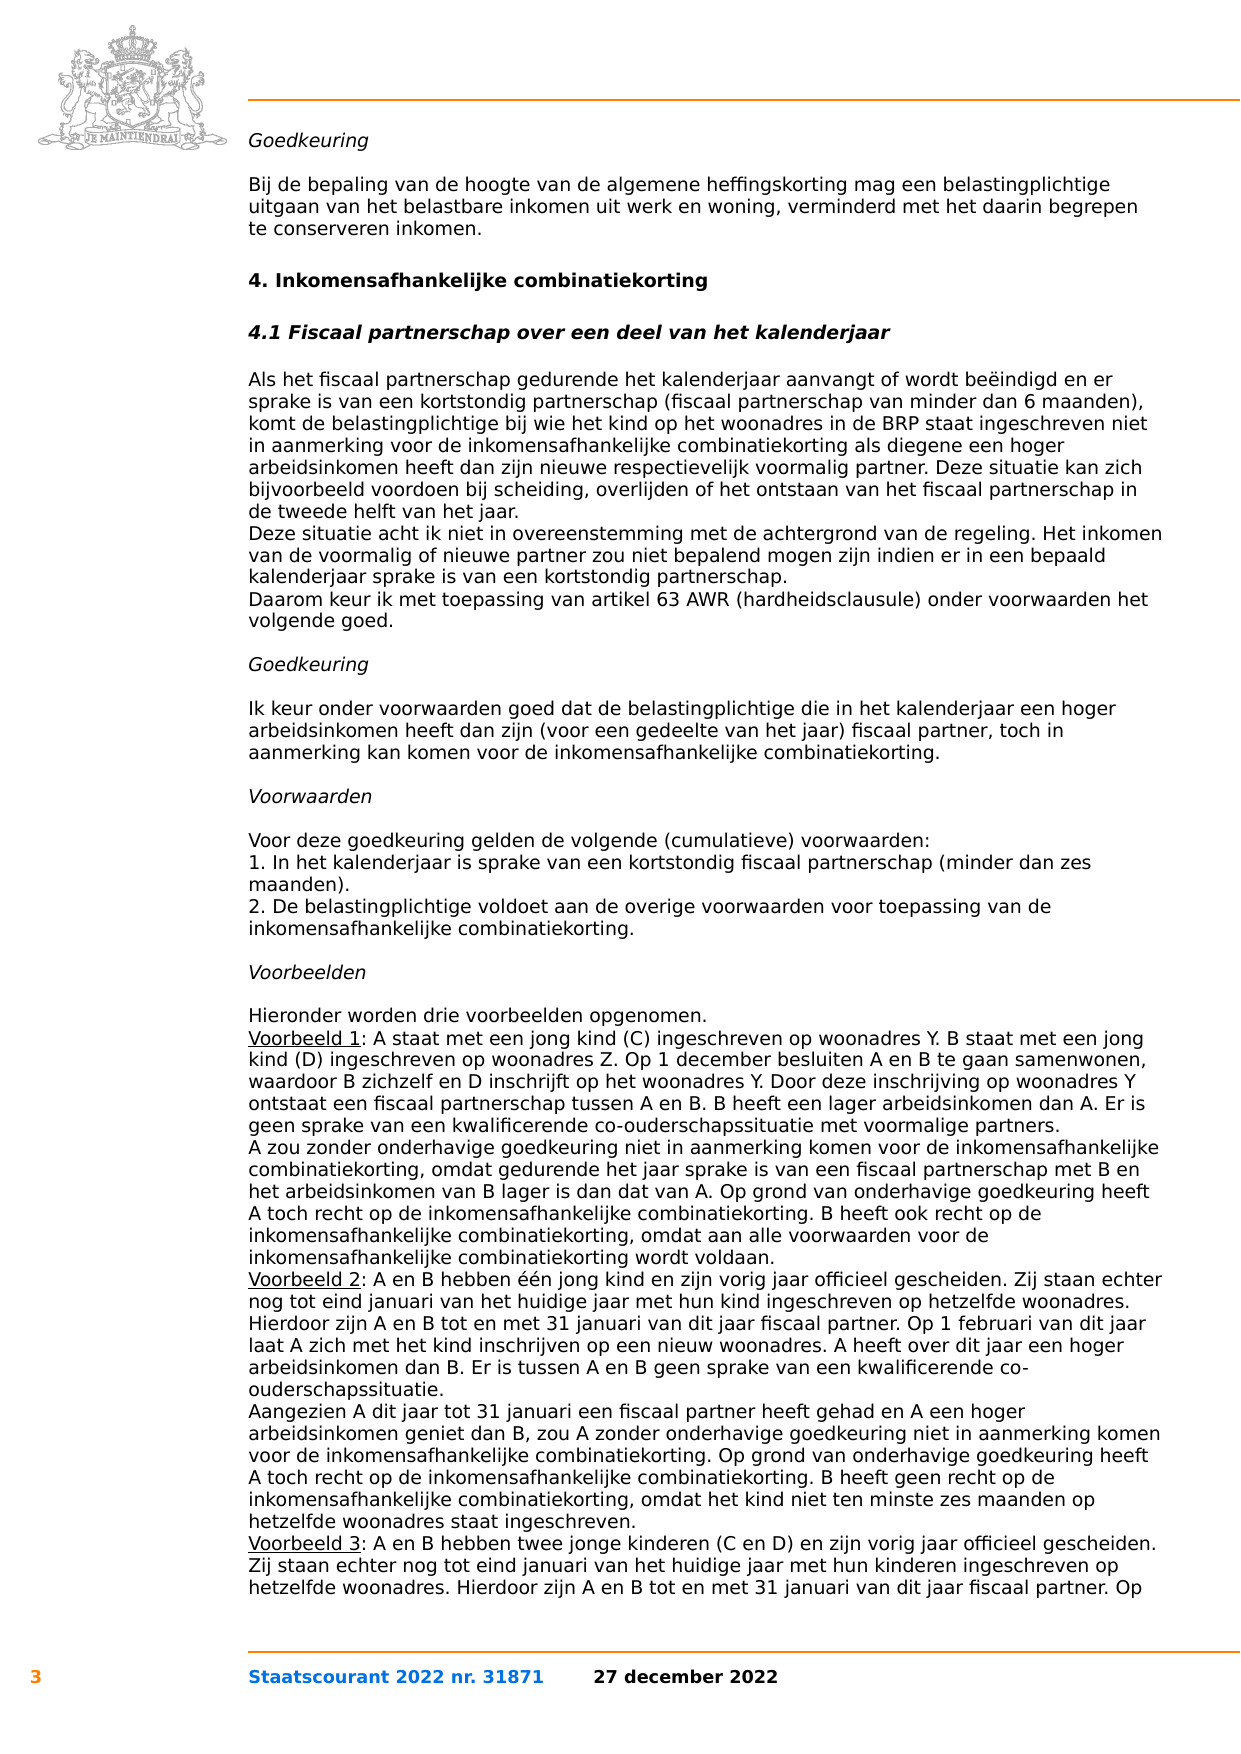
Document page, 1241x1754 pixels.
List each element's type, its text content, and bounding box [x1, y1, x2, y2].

picture [38, 25, 227, 150]
subtitle Goedkeuring [248, 130, 1163, 152]
text Voorbeeld 3: A en B hebben twee jonge kinderen (C en D) en zijn vorig jaar officieel gescheiden. Zij staan echter nog tot eind januari van het huidige jaar met hun kinderen ingeschreven op hetzelfde woonadres. Hierdoor zijn A en B tot en met 31 januari van dit jaar fiscaal partner. Op [248, 1533, 1163, 1599]
subtitle 4.1 Fiscaal partnerschap over een deel van het kalenderjaar [248, 322, 1163, 344]
text Deze situatie acht ik niet in overeenstemming met de achtergrond van de regeling. Het inkomen van de voormalig of nieuwe partner zou niet bepalend mogen zijn indien er in een bepaald kalenderjaar sprake is van een kortstondig partnerschap. [248, 522, 1163, 588]
subtitle 4. Inkomensafhankelijke combinatiekorting [248, 270, 1163, 292]
text Bij de bepaling van de hoogte van de algemene heffingskorting mag een belastingplichtige uitgaan van het belastbare inkomen uit werk en woning, verminderd met het daarin begrepen te conserveren inkomen. [248, 174, 1163, 240]
text 1. In het kalenderjaar is sprake van een kortstondig fiscaal partnerschap (minder dan zes maanden). [248, 852, 1163, 896]
subtitle Voorbeelden [248, 962, 1163, 983]
text A zou zonder onderhavige goedkeuring niet in aanmerking komen voor de inkomensafhankelijke combinatiekorting, omdat gedurende het jaar sprake is van een fiscaal partnerschap met B en het arbeidsinkomen van B lager is dan dat van A. Op grond van onderhavige goedkeuring heeft A toch recht op de inkomensafhankelijke combinatiekorting. B heeft ook recht op de inkomensafhankelijke combinatiekorting, omdat aan alle voorwaarden voor de inkomensafhankelijke combinatiekorting wordt voldaan. [248, 1137, 1163, 1269]
text Voorbeeld 1: A staat met een jong kind (C) ingeschreven op woonadres Y. B staat met een jong kind (D) ingeschreven op woonadres Z. Op 1 december besluiten A en B te gaan samenwonen, waardoor B zichzelf en D inschrijft op het woonadres Y. Door deze inschrijving op woonadres Y ontstaat een fiscaal partnerschap tussen A en B. B heeft een lager arbeidsinkomen dan A. Er is geen sprake van een kwalificerende co-ouderschapssituatie met voormalige partners. [248, 1027, 1163, 1137]
text 2. De belastingplichtige voldoet aan de overige voorwaarden voor toepassing van de inkomensafhankelijke combinatiekorting. [248, 896, 1163, 940]
subtitle Goedkeuring [248, 654, 1163, 676]
text Hieronder worden drie voorbeelden opgenomen. [248, 1005, 1163, 1027]
text Voor deze goedkeuring gelden de volgende (cumulatieve) voorwaarden: [248, 830, 1163, 852]
subtitle Voorwaarden [248, 786, 1163, 808]
text Ik keur onder voorwaarden goed dat de belastingplichtige die in het kalenderjaar een hoger arbeidsinkomen heeft dan zijn (voor een gedeelte van het jaar) fiscaal partner, toch in aanmerking kan komen voor de inkomensafhankelijke combinatiekorting. [248, 698, 1163, 764]
text Daarom keur ik met toepassing van artikel 63 AWR (hardheidsclausule) onder voorwaarden het volgende goed. [248, 588, 1163, 632]
text Als het fiscaal partnerschap gedurende het kalenderjaar aanvangt of wordt beëindigd en er sprake is van een kortstondig partnerschap (fiscaal partnerschap van minder dan 6 maanden), komt de belastingplichtige bij wie het kind op het woonadres in de BRP staat ingeschreven niet in aanmerking voor de inkomensafhankelijke combinatiekorting als diegene een hoger arbeidsinkomen heeft dan zijn nieuwe respectievelijk voormalig partner. Deze situatie kan zich bijvoorbeeld voordoen bij scheiding, overlijden of het ontstaan van het fiscaal partnerschap in de tweede helft van het jaar. [248, 369, 1163, 522]
text Voorbeeld 2: A en B hebben één jong kind en zijn vorig jaar officieel gescheiden. Zij staan echter nog tot eind januari van het huidige jaar met hun kind ingeschreven op hetzelfde woonadres. Hierdoor zijn A en B tot en met 31 januari van dit jaar fiscaal partner. Op 1 februari van dit jaar laat A zich met het kind inschrijven op een nieuw woonadres. A heeft over dit jaar een hoger arbeidsinkomen dan B. Er is tussen A en B geen sprake van een kwalificerende co-ouderschapssituatie. [248, 1269, 1163, 1401]
text Aangezien A dit jaar tot 31 januari een fiscaal partner heeft gehad en A een hoger arbeidsinkomen geniet dan B, zou A zonder onderhavige goedkeuring niet in aanmerking komen voor de inkomensafhankelijke combinatiekorting. Op grond van onderhavige goedkeuring heeft A toch recht op de inkomensafhankelijke combinatiekorting. B heeft geen recht op de inkomensafhankelijke combinatiekorting, omdat het kind niet ten minste zes maanden op hetzelfde woonadres staat ingeschreven. [248, 1401, 1163, 1533]
